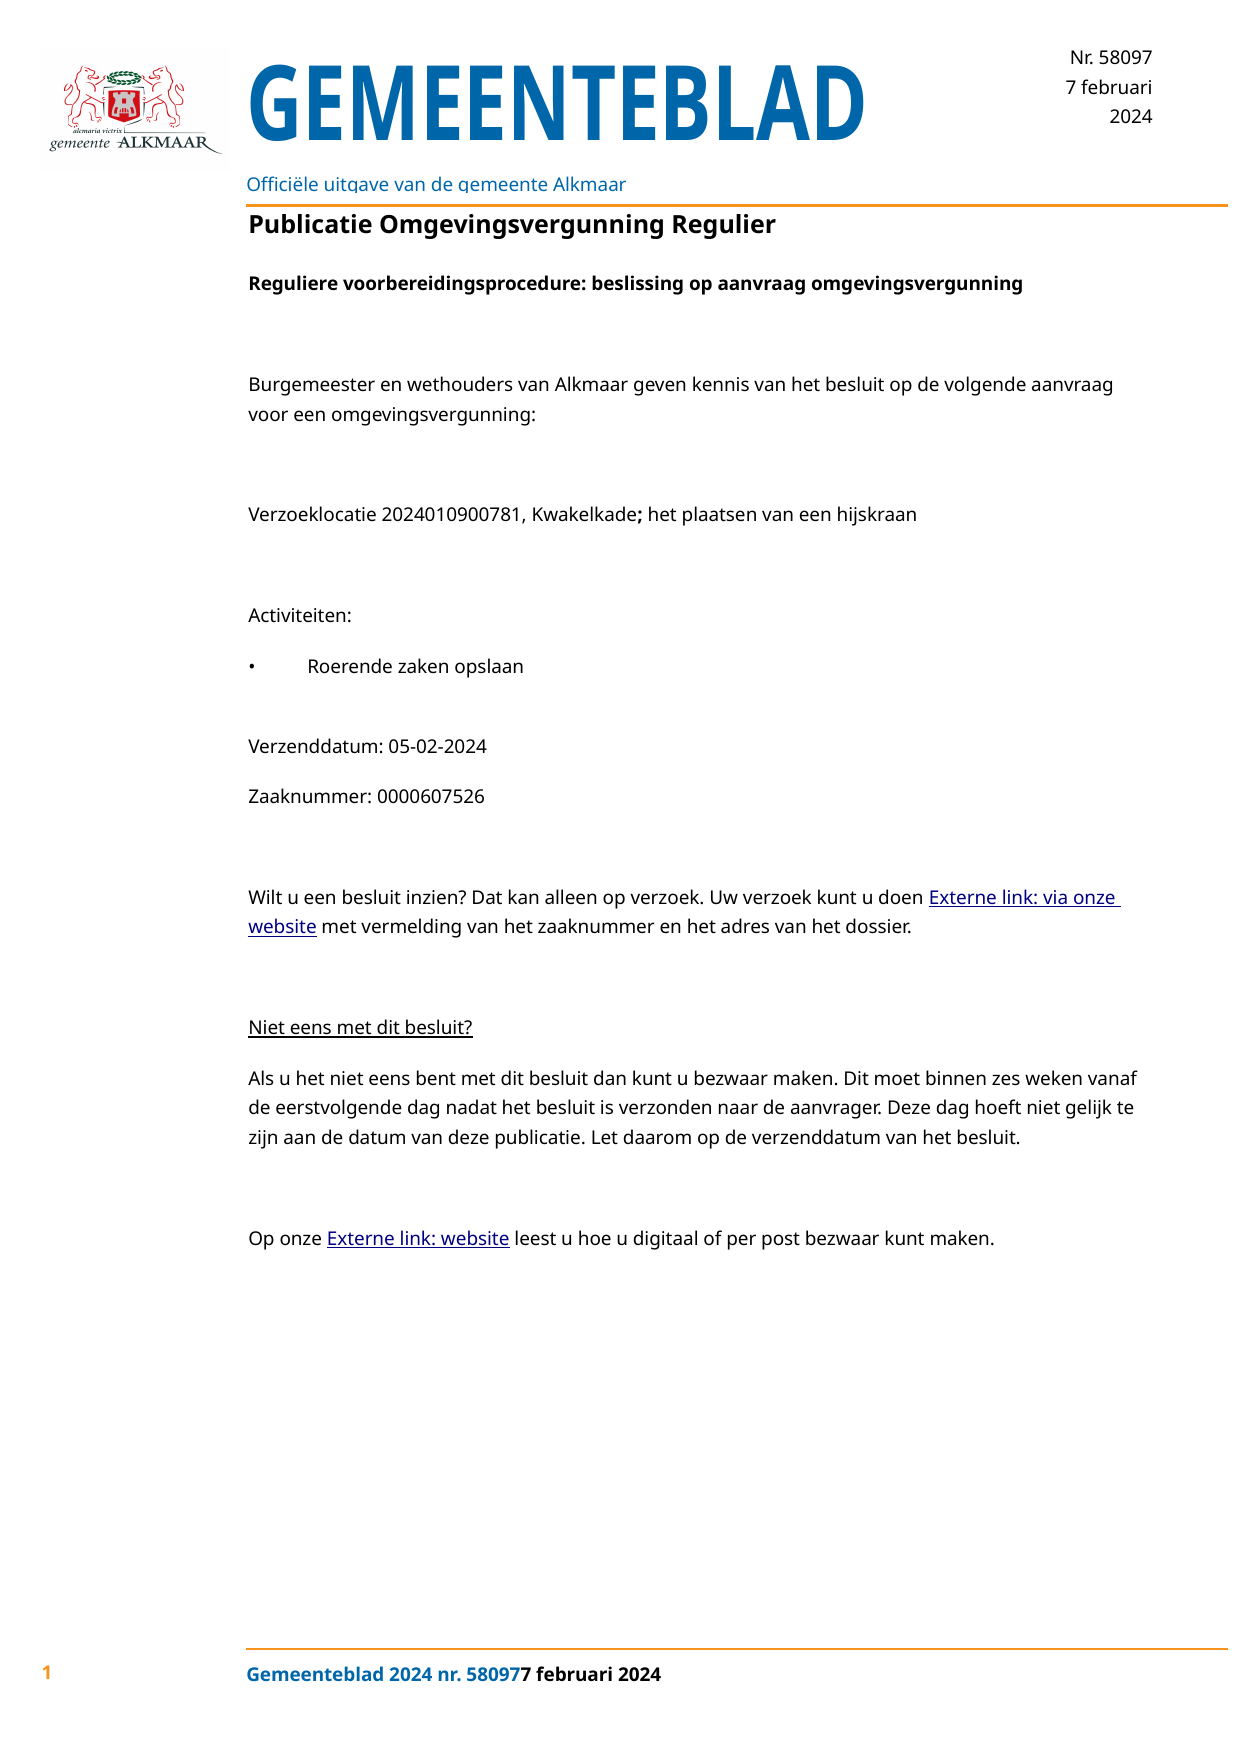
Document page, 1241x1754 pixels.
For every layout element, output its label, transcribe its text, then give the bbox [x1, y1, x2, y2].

text Wilt u een besluit inzien? Dat kan alleen op verzoek. Uw verzoek kunt u doen Externe link: via onze website met vermelding van het zaaknummer en het adres van het dossier. [248, 884, 1152, 939]
text Burgemeester en wethouders van Alkmaar geven kennis van het besluit op de volgende aanvraag voor een omgevingsvergunning: [248, 371, 1152, 426]
text Niet eens met dit besluit? [248, 1014, 1152, 1040]
text Activiteiten: [248, 602, 1152, 628]
text Zaaknummer: 0000607526 [248, 783, 1152, 809]
text Op onze Externe link: website leest u hoe u digitaal of per post bezwaar kunt maken. [248, 1225, 1152, 1251]
text Reguliere voorbereidingsprocedure: beslissing op aanvraag omgevingsvergunning [248, 270, 1152, 296]
text Verzenddatum: 05-02-2024 [248, 733, 1152, 758]
list Roerende zaken opslaan [248, 653, 1152, 678]
text Verzoeklocatie 2024010900781, Kwakelkade; het plaatsen van een hijskraan [248, 502, 1152, 527]
text Als u het niet eens bent met dit besluit dan kunt u bezwaar maken. Dit moet binnen zes weken vanaf de eerstvolgende dag nadat het besluit is verzonden naar de aanvrager. Deze dag hoeft niet gelijk te zijn aan de datum van deze publicatie. Let daarom op de verzenddatum van het besluit. [248, 1065, 1152, 1150]
picture [41, 47, 231, 172]
text Publicatie Omgevingsvergunning Regulier [248, 207, 1152, 241]
